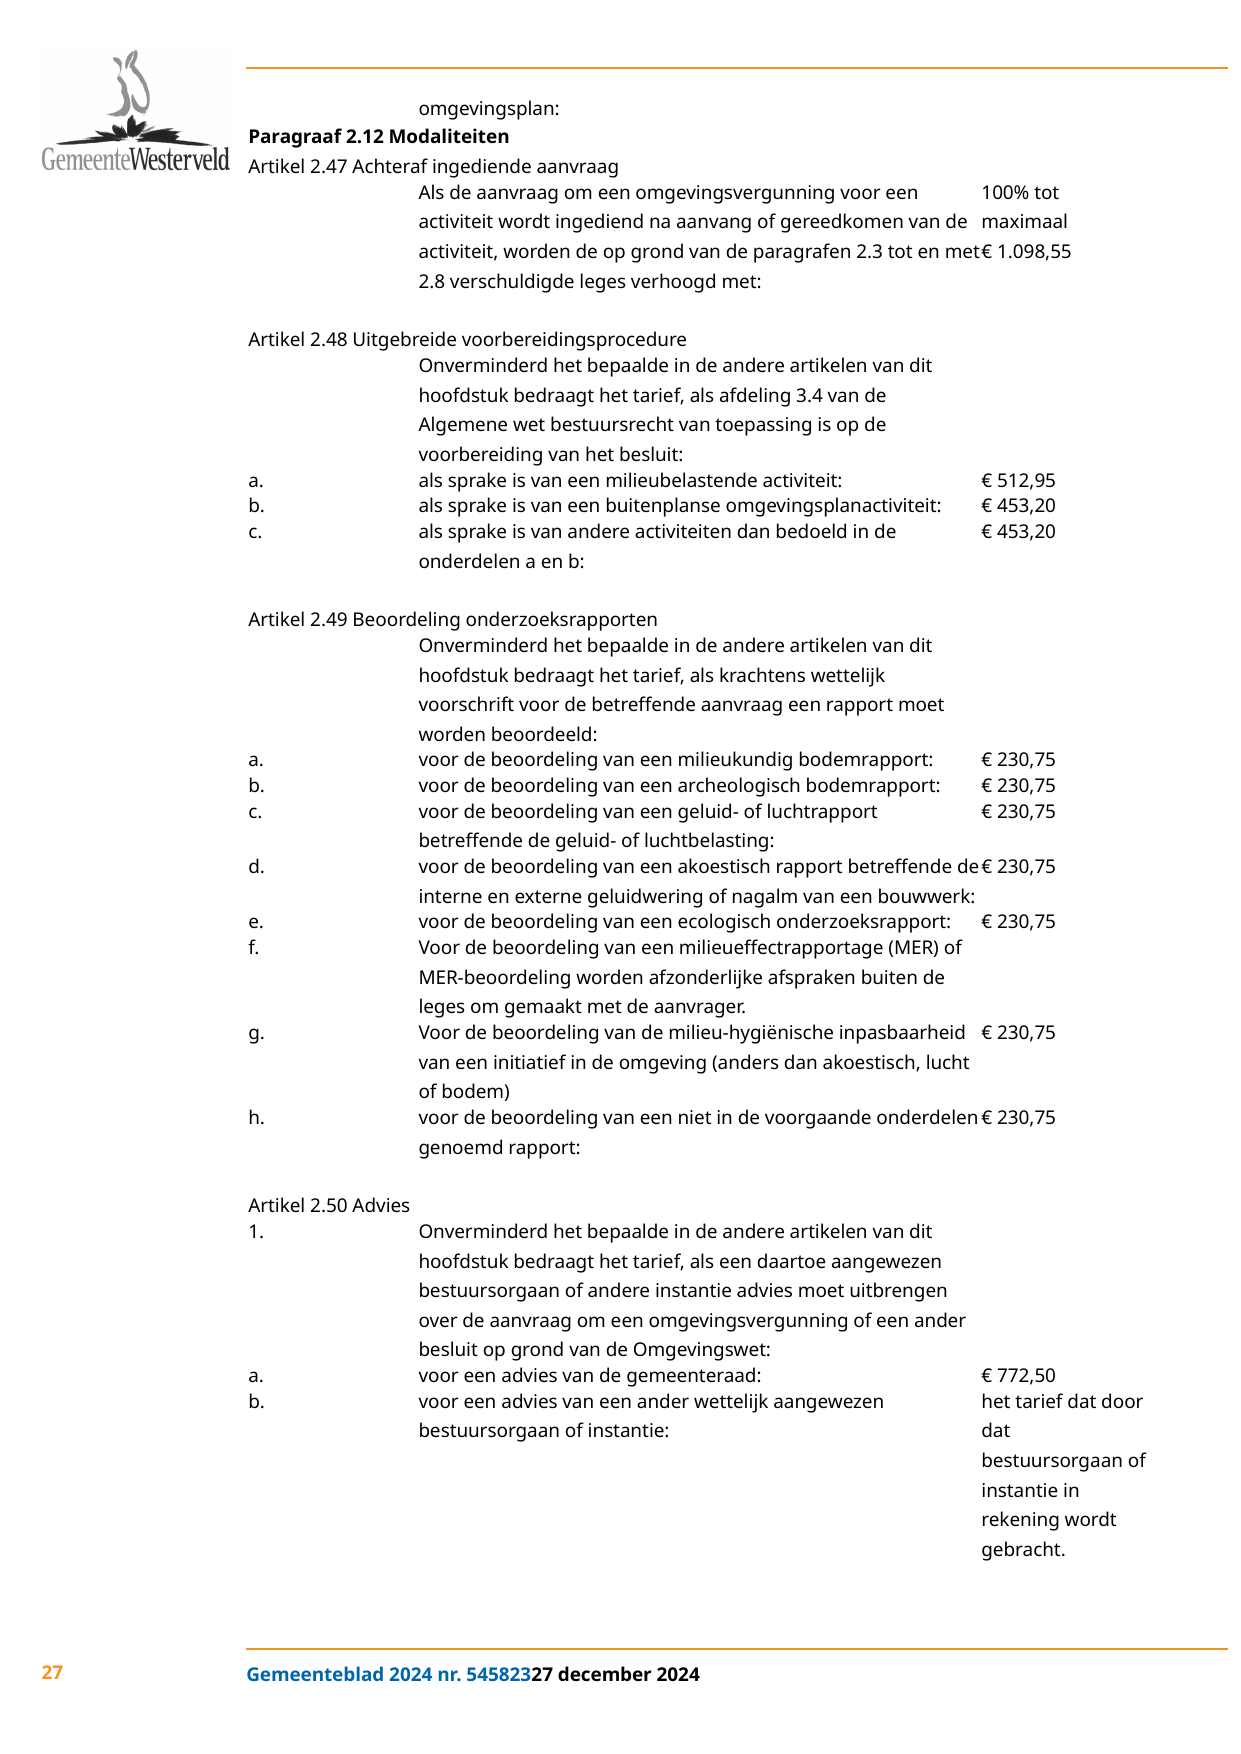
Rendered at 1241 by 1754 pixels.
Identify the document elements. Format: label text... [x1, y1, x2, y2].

table_cell Onverminderd het bepaalde in de andere artikelen van dit hoofdstuk bedraagt het tarief, als afdeling 3.4 van de Algemene wet bestuursrecht van toepassing is op de voorbereiding van het besluit: [418, 352, 981, 467]
table_cell € 512,95 [981, 467, 1152, 492]
picture [41, 47, 231, 172]
table_cell Onverminderd het bepaalde in de andere artikelen van dit hoofdstuk bedraagt het tarief, als krachtens wettelijk voorschrift voor de betreffende aanvraag een rapport moet worden beoordeeld: [418, 632, 981, 747]
table_cell g. [248, 1019, 418, 1104]
table_cell Onverminderd het bepaalde in de andere artikelen van dit hoofdstuk bedraagt het tarief, als een daartoe aangewezen bestuursorgaan of andere instantie advies moet uitbrengen over de aanvraag om een omgevingsvergunning of een ander besluit op grond van de Omgevingswet: [418, 1218, 981, 1362]
table_cell a. [248, 467, 418, 492]
table_cell 100% tot maximaal € 1.098,55 [981, 179, 1152, 294]
table_cell als sprake is van een buitenplanse omgevingsplanactiviteit: [418, 493, 981, 518]
table_header [981, 327, 1152, 352]
table_cell het tarief dat door dat bestuursorgaan of instantie in rekening wordt gebracht. [981, 1388, 1152, 1562]
table_cell e. [248, 909, 418, 934]
table_cell b. [248, 773, 418, 798]
table_cell [248, 632, 418, 747]
table_cell voor de beoordeling van een geluid- of luchtrapport betreffende de geluid- of luchtbelasting: [418, 798, 981, 853]
table_cell b. [248, 1388, 418, 1562]
table_cell [981, 632, 1152, 747]
table_cell 1. [248, 1218, 418, 1362]
table_cell voor de beoordeling van een archeologisch bodemrapport: [418, 773, 981, 798]
table_cell € 772,50 [981, 1362, 1152, 1388]
text Paragraaf 2.12 Modaliteiten [248, 124, 1152, 149]
table_cell € 230,75 [981, 1019, 1152, 1104]
table_cell [248, 352, 418, 467]
table_cell [981, 1218, 1152, 1362]
table_cell [981, 935, 1152, 1019]
table_cell c. [248, 798, 418, 853]
table_cell c. [248, 518, 418, 573]
table_cell € 453,20 [981, 518, 1152, 573]
table_header [981, 606, 1152, 632]
table_cell als sprake is van een milieubelastende activiteit: [418, 467, 981, 492]
table_cell a. [248, 747, 418, 772]
table_cell a. [248, 1362, 418, 1388]
table_cell [248, 179, 418, 294]
table_header Artikel 2.49 Beoordeling onderzoeksrapporten [248, 606, 981, 632]
table_cell € 453,20 [981, 493, 1152, 518]
table_header Artikel 2.50 Advies [248, 1193, 981, 1218]
table_cell voor de beoordeling van een akoestisch rapport betreffende de interne en externe geluidwering of nagalm van een bouwwerk: [418, 854, 981, 909]
table_cell voor de beoordeling van een niet in de voorgaande onderdelen genoemd rapport: [418, 1104, 981, 1159]
table_cell d. [248, 854, 418, 909]
table_cell [981, 95, 1152, 121]
table_cell [981, 352, 1152, 467]
table_cell f. [248, 935, 418, 1019]
table_header [981, 154, 1152, 179]
table_cell € 230,75 [981, 798, 1152, 853]
table_cell voor een advies van de gemeenteraad: [418, 1362, 981, 1388]
table_header Artikel 2.47 Achteraf ingediende aanvraag [248, 154, 981, 179]
table_cell Voor de beoordeling van een milieueffectrapportage (MER) of MER-beoordeling worden afzonderlijke afspraken buiten de leges om gemaakt met de aanvrager. [418, 935, 981, 1019]
table_cell omgevingsplan: [418, 95, 981, 121]
table_cell € 230,75 [981, 747, 1152, 772]
table_header Artikel 2.48 Uitgebreide voorbereidingsprocedure [248, 327, 981, 352]
table_cell b. [248, 493, 418, 518]
table_cell [248, 95, 418, 121]
table_cell € 230,75 [981, 909, 1152, 934]
table_cell voor een advies van een ander wettelijk aangewezen bestuursorgaan of instantie: [418, 1388, 981, 1562]
table_cell als sprake is van andere activiteiten dan bedoeld in de onderdelen a en b: [418, 518, 981, 573]
table_cell voor de beoordeling van een ecologisch onderzoeksrapport: [418, 909, 981, 934]
table_cell Voor de beoordeling van de milieu-hygiënische inpasbaarheid van een initiatief in de omgeving (anders dan akoestisch, lucht of bodem) [418, 1019, 981, 1104]
table_cell h. [248, 1104, 418, 1159]
table_cell voor de beoordeling van een milieukundig bodemrapport: [418, 747, 981, 772]
table_cell € 230,75 [981, 773, 1152, 798]
table_cell € 230,75 [981, 854, 1152, 909]
table_cell € 230,75 [981, 1104, 1152, 1159]
table_cell Als de aanvraag om een omgevingsvergunning voor een activiteit wordt ingediend na aanvang of gereedkomen van de activiteit, worden de op grond van de paragrafen 2.3 tot en met 2.8 verschuldigde leges verhoogd met: [418, 179, 981, 294]
table_header [981, 1193, 1152, 1218]
